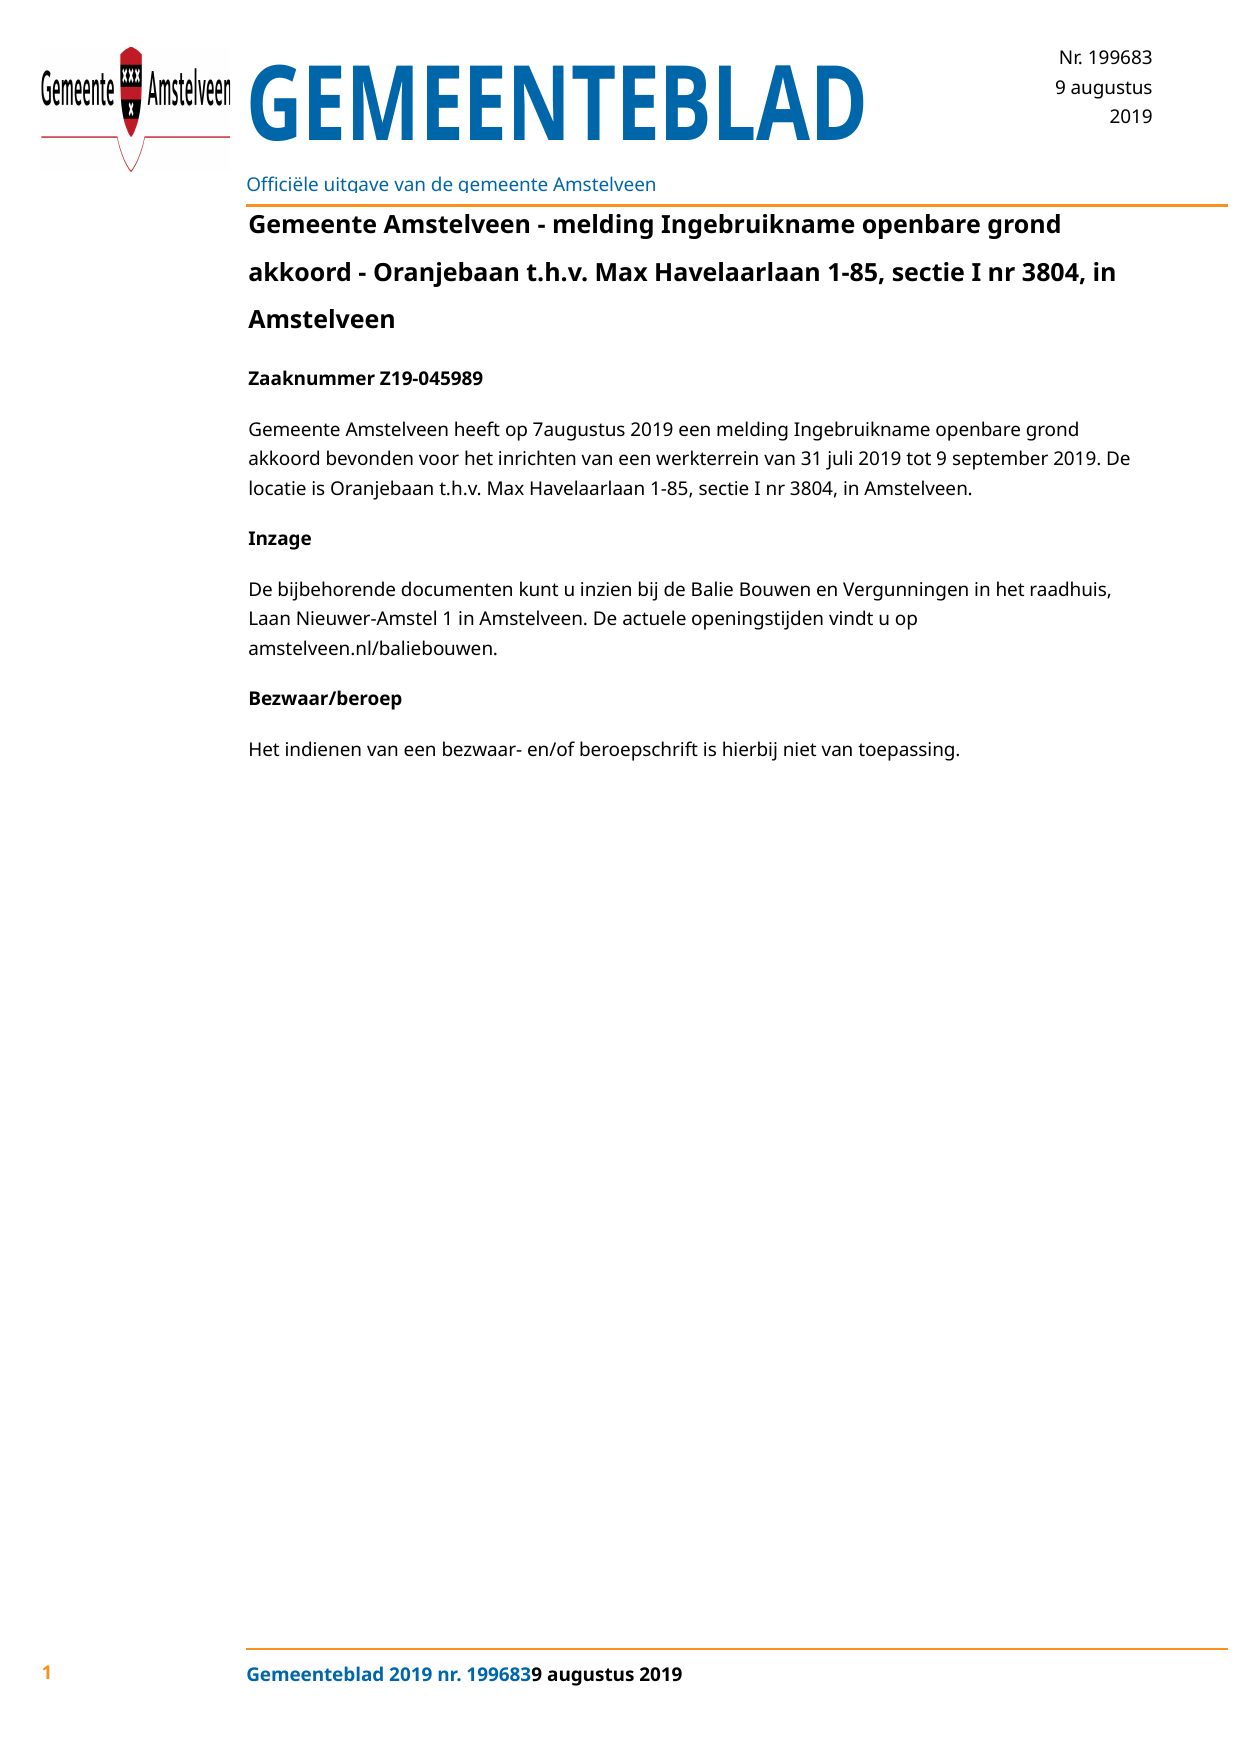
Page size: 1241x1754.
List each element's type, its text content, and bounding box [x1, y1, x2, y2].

text Gemeente Amstelveen heeft op 7augustus 2019 een melding Ingebruikname openbare grond akkoord bevonden voor het inrichten van een werkterrein van 31 juli 2019 tot 9 september 2019. De locatie is Oranjebaan t.h.v. Max Havelaarlaan 1-85, sectie I nr 3804, in Amstelveen. [248, 416, 1152, 501]
text Zaaknummer Z19-045989 [248, 366, 1152, 391]
text Het indienen van een bezwaar- en/of beroepschrift is hierbij niet van toepassing. [248, 736, 1152, 762]
picture [41, 47, 231, 172]
text De bijbehorende documenten kunt u inzien bij de Balie Bouwen en Vergunningen in het raadhuis, Laan Nieuwer-Amstel 1 in Amstelveen. De actuele openingstijden vindt u op amstelveen.nl/baliebouwen. [248, 576, 1152, 661]
text Gemeente Amstelveen - melding Ingebruikname openbare grond akkoord - Oranjebaan t.h.v. Max Havelaarlaan 1-85, sectie I nr 3804, in Amstelveen [248, 207, 1152, 336]
text Inzage [248, 526, 1152, 551]
text Bezwaar/beroep [248, 686, 1152, 711]
